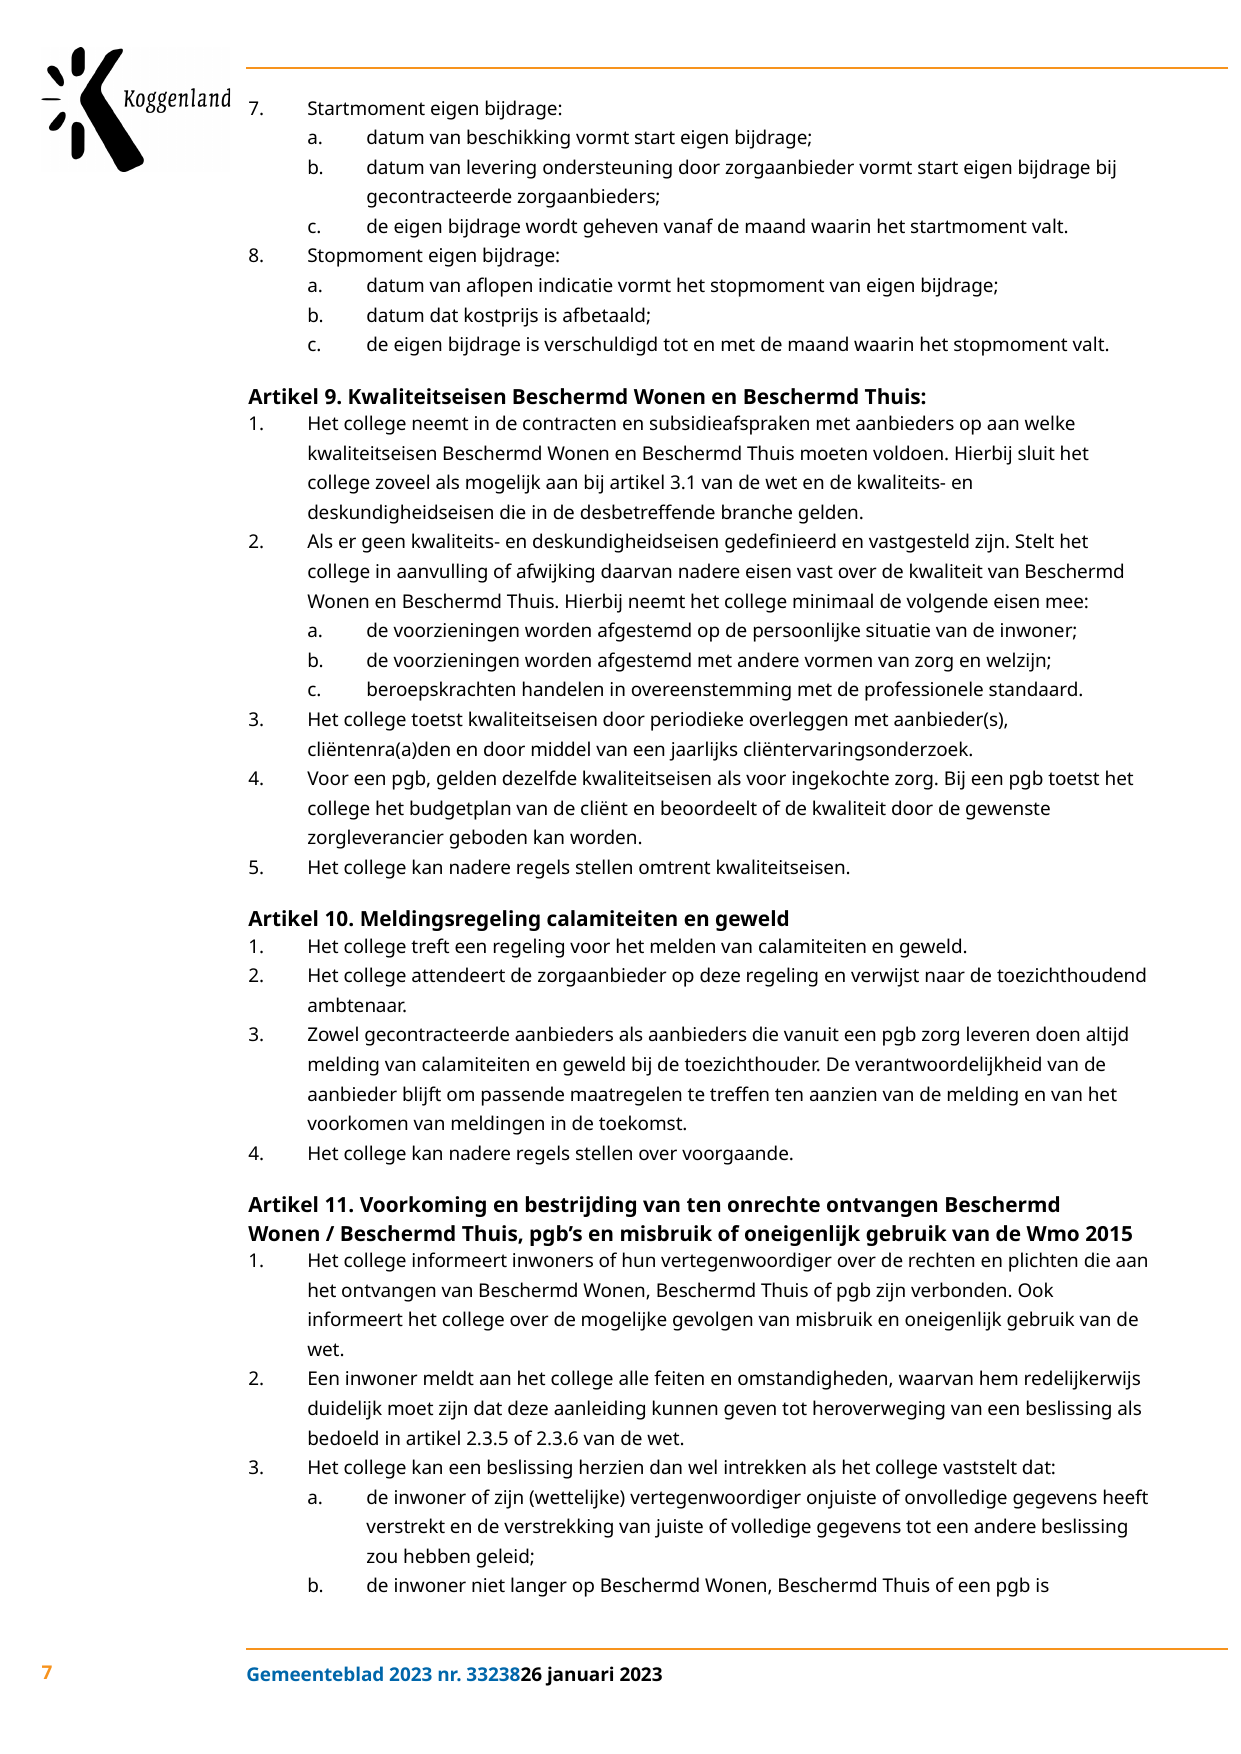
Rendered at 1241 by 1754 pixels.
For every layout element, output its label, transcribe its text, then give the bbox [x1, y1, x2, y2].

list datum dat kostprijs is afbetaald; [307, 302, 1152, 328]
list Startmoment eigen bijdrage: [248, 95, 1152, 121]
list de inwoner niet langer op Beschermd Wonen, Beschermd Thuis of een pgb is [307, 1573, 1152, 1598]
list Voor een pgb, gelden dezelfde kwaliteitseisen als voor ingekochte zorg. Bij een pgb toetst het college het budgetplan van de cliënt en beoordeelt of de kwaliteit door de gewenste zorgleverancier geboden kan worden. [248, 765, 1152, 850]
list Het college kan nadere regels stellen omtrent kwaliteitseisen. [248, 854, 1152, 880]
list de voorzieningen worden afgestemd met andere vormen van zorg en welzijn; [307, 647, 1152, 673]
list Het college kan een beslissing herzien dan wel intrekken als het college vaststelt dat: [248, 1454, 1152, 1480]
list datum van beschikking vormt start eigen bijdrage; [307, 124, 1152, 150]
list Het college treft een regeling voor het melden van calamiteiten en geweld. [248, 933, 1152, 959]
list Stopmoment eigen bijdrage: [248, 243, 1152, 268]
list Het college neemt in de contracten en subsidieafspraken met aanbieders op aan welke kwaliteitseisen Beschermd Wonen en Beschermd Thuis moeten voldoen. Hierbij sluit het college zoveel als mogelijk aan bij artikel 3.1 van de wet en de kwaliteits- en deskundigheidseisen die in de desbetreffende branche gelden. [248, 410, 1152, 525]
list datum van levering ondersteuning door zorgaanbieder vormt start eigen bijdrage bij gecontracteerde zorgaanbieders; [307, 154, 1152, 209]
text Artikel 9. Kwaliteitseisen Beschermd Wonen en Beschermd Thuis: [248, 382, 1152, 410]
list beroepskrachten handelen in overeenstemming met de professionele standaard. [307, 677, 1152, 702]
list de voorzieningen worden afgestemd op de persoonlijke situatie van de inwoner; [307, 617, 1152, 643]
list Zowel gecontracteerde aanbieders als aanbieders die vanuit een pgb zorg leveren doen altijd melding van calamiteiten en geweld bij de toezichthouder. De verantwoordelijkheid van de aanbieder blijft om passende maatregelen te treffen ten aanzien van de melding en van het voorkomen van meldingen in de toekomst. [248, 1022, 1152, 1136]
list Het college toetst kwaliteitseisen door periodieke overleggen met aanbieder(s), cliëntenra(a)den en door middel van een jaarlijks cliëntervaringsonderzoek. [248, 706, 1152, 761]
picture [41, 47, 231, 172]
list de eigen bijdrage is verschuldigd tot en met de maand waarin het stopmoment valt. [307, 331, 1152, 357]
list de inwoner of zijn (wettelijke) vertegenwoordiger onjuiste of onvolledige gegevens heeft verstrekt en de verstrekking van juiste of volledige gegevens tot een andere beslissing zou hebben geleid; [307, 1484, 1152, 1569]
list Een inwoner meldt aan het college alle feiten en omstandigheden, waarvan hem redelijkerwijs duidelijk moet zijn dat deze aanleiding kunnen geven tot heroverweging van een beslissing als bedoeld in artikel 2.3.5 of 2.3.6 van de wet. [248, 1366, 1152, 1451]
list Als er geen kwaliteits- en deskundigheidseisen gedefinieerd en vastgesteld zijn. Stelt het college in aanvulling of afwijking daarvan nadere eisen vast over de kwaliteit van Beschermd Wonen en Beschermd Thuis. Hierbij neemt het college minimaal de volgende eisen mee: [248, 529, 1152, 613]
list de eigen bijdrage wordt geheven vanaf de maand waarin het startmoment valt. [307, 213, 1152, 239]
list datum van aflopen indicatie vormt het stopmoment van eigen bijdrage; [307, 272, 1152, 298]
list Het college kan nadere regels stellen over voorgaande. [248, 1140, 1152, 1166]
text Artikel 10. Meldingsregeling calamiteiten en geweld [248, 904, 1152, 933]
list Het college informeert inwoners of hun vertegenwoordiger over de rechten en plichten die aan het ontvangen van Beschermd Wonen, Beschermd Thuis of pgb zijn verbonden. Ook informeert het college over de mogelijke gevolgen van misbruik en oneigenlijk gebruik van de wet. [248, 1247, 1152, 1362]
list Het college attendeert de zorgaanbieder op deze regeling en verwijst naar de toezichthoudend ambtenaar. [248, 962, 1152, 1018]
text Artikel 11. Voorkoming en bestrijding van ten onrechte ontvangen Beschermd Wonen / Beschermd Thuis, pgb’s en misbruik of oneigenlijk gebruik van de Wmo 2015 [248, 1190, 1152, 1247]
